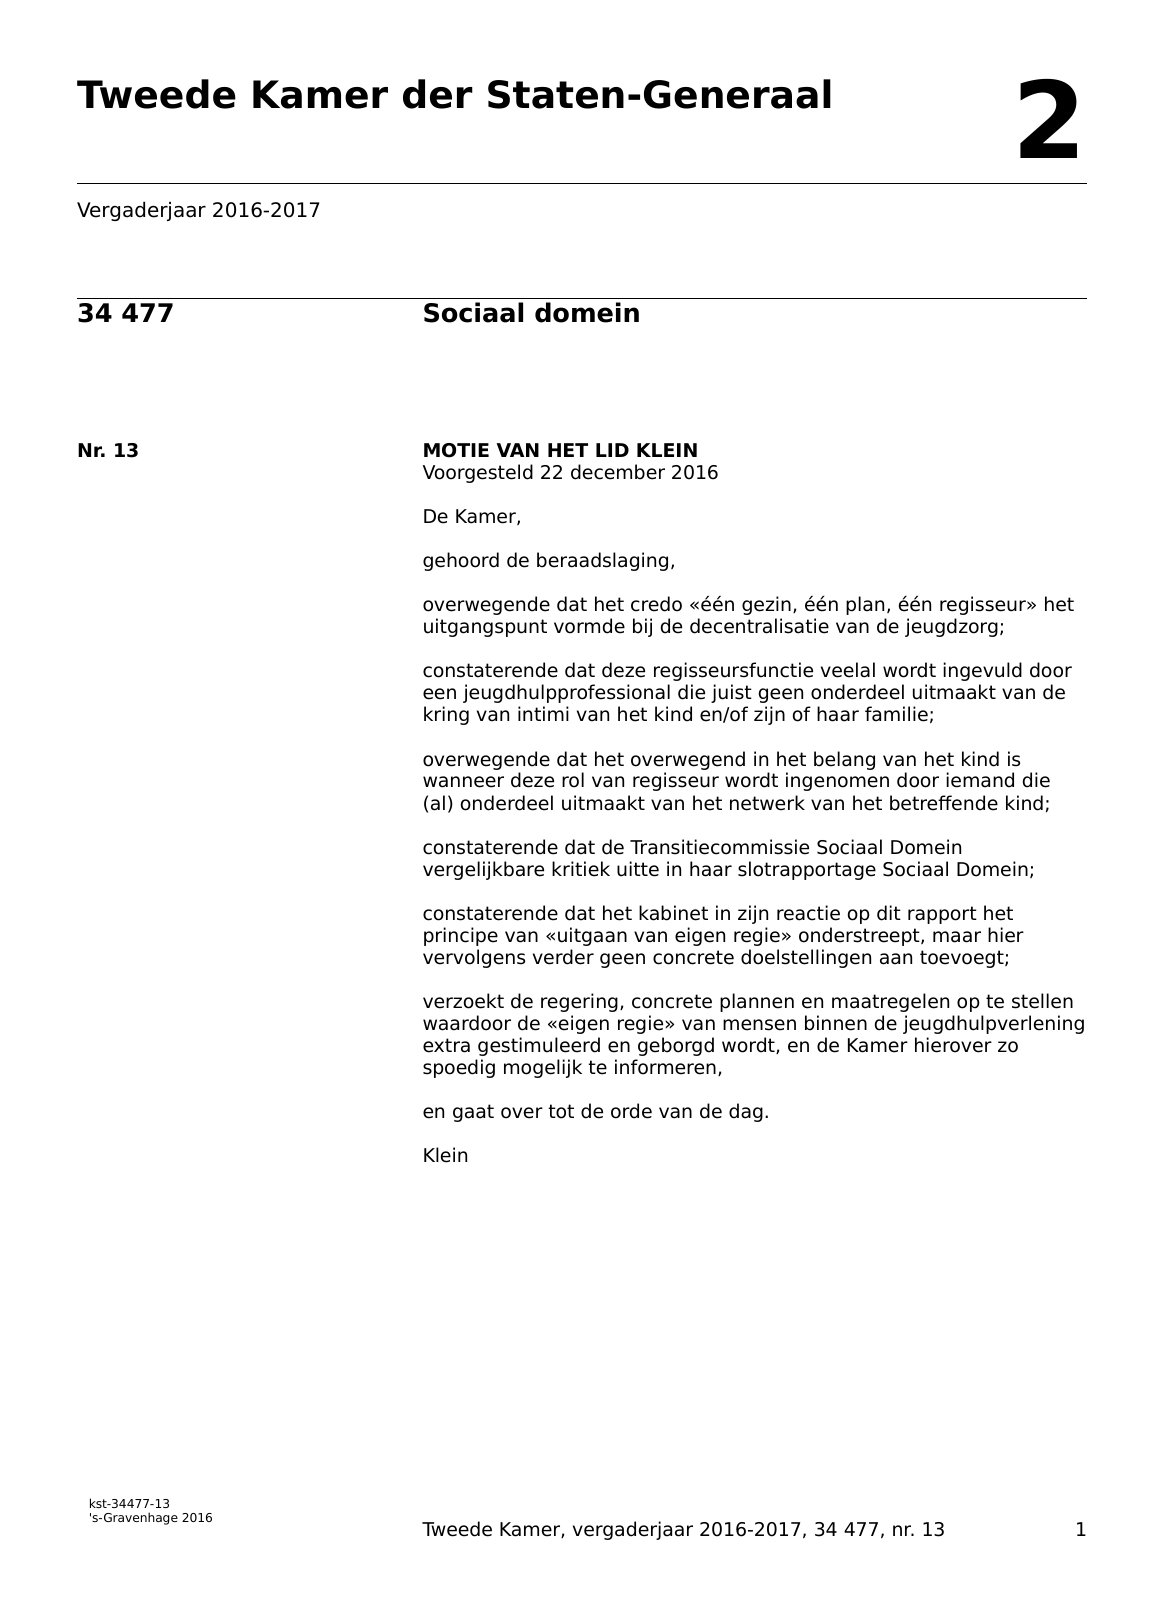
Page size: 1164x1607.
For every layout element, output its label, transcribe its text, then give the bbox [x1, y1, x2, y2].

text en gaat over tot de orde van de dag. [422, 1101, 1087, 1123]
text Voorgesteld 22 december 2016 [422, 462, 1087, 484]
text constaterende dat het kabinet in zijn reactie op dit rapport het principe van «uitgaan van eigen regie» onderstreept, maar hier vervolgens verder geen concrete doelstellingen aan toevoegt; [422, 903, 1087, 969]
subtitle 34 477 Sociaal domein [77, 299, 1087, 329]
table_cell Vergaderjaar 2016-2017 [77, 184, 1087, 298]
text overwegende dat het overwegend in het belang van het kind is wanneer deze rol van regisseur wordt ingenomen door iemand die (al) onderdeel uitmaakt van het netwerk van het betreffende kind; [422, 748, 1087, 814]
table_header Tweede Kamer der Staten-Generaal [77, 59, 886, 183]
text De Kamer, [422, 506, 1087, 528]
text gehoord de beraadslaging, [422, 550, 1087, 572]
text kst-34477-13 [88, 1497, 323, 1511]
subtitle Nr. 13 MOTIE VAN HET LID KLEIN [77, 440, 1087, 462]
text 's-Gravenhage 2016 [88, 1511, 323, 1525]
table_header 2 [886, 59, 1087, 183]
text constaterende dat de Transitiecommissie Sociaal Domein vergelijkbare kritiek uitte in haar slotrapportage Sociaal Domein; [422, 837, 1087, 881]
text Klein [422, 1145, 1087, 1167]
text verzoekt de regering, concrete plannen en maatregelen op te stellen waardoor de «eigen regie» van mensen binnen de jeugdhulpverlening extra gestimuleerd en geborgd wordt, en de Kamer hierover zo spoedig mogelijk te informeren, [422, 991, 1087, 1079]
text constaterende dat deze regisseursfunctie veelal wordt ingevuld door een jeugdhulpprofessional die juist geen onderdeel uitmaakt van de kring van intimi van het kind en/of zijn of haar familie; [422, 660, 1087, 726]
text overwegende dat het credo «één gezin, één plan, één regisseur» het uitgangspunt vormde bij de decentralisatie van de jeugdzorg; [422, 594, 1087, 638]
